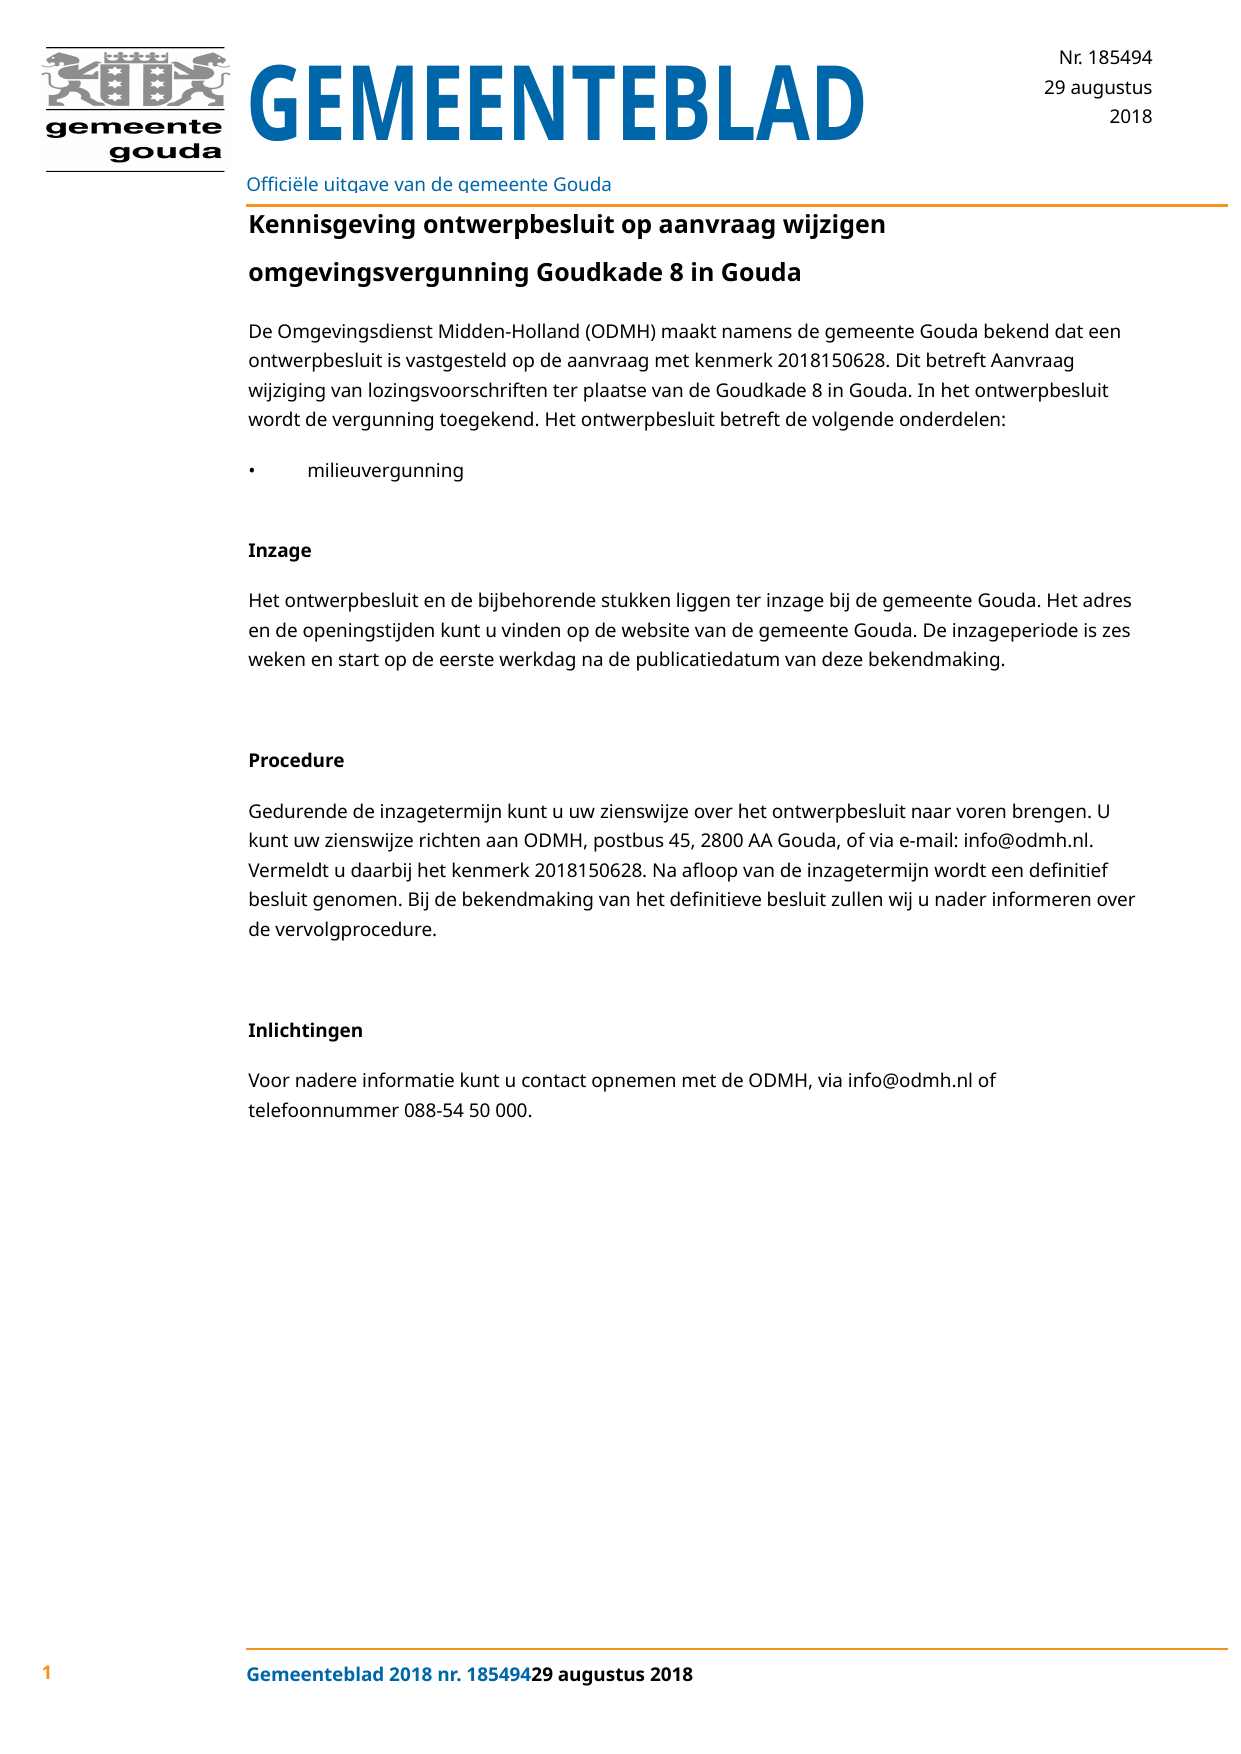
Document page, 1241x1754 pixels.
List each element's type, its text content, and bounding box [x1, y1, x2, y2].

text Inzage [248, 537, 1152, 563]
picture [41, 47, 231, 172]
list milieuvergunning [248, 457, 1152, 483]
text Procedure [248, 747, 1152, 773]
text Inlichtingen [248, 1017, 1152, 1043]
text Gedurende de inzagetermijn kunt u uw zienswijze over het ontwerpbesluit naar voren brengen. U kunt uw zienswijze richten aan ODMH, postbus 45, 2800 AA Gouda, of via e-mail: info@odmh.nl. Vermeldt u daarbij het kenmerk 2018150628. Na afloop van de inzagetermijn wordt een definitief besluit genomen. Bij de bekendmaking van het definitieve besluit zullen wij u nader informeren over de vervolgprocedure. [248, 798, 1152, 942]
text Kennisgeving ontwerpbesluit op aanvraag wijzigen omgevingsvergunning Goudkade 8 in Gouda [248, 207, 1152, 288]
text Voor nadere informatie kunt u contact opnemen met de ODMH, via info@odmh.nl of telefoonnummer 088-54 50 000. [248, 1067, 1152, 1123]
text De Omgevingsdienst Midden-Holland (ODMH) maakt namens de gemeente Gouda bekend dat een ontwerpbesluit is vastgesteld op de aanvraag met kenmerk 2018150628. Dit betreft Aanvraag wijziging van lozingsvoorschriften ter plaatse van de Goudkade 8 in Gouda. In het ontwerpbesluit wordt de vergunning toegekend. Het ontwerpbesluit betreft de volgende onderdelen: [248, 318, 1152, 432]
text Het ontwerpbesluit en de bijbehorende stukken liggen ter inzage bij de gemeente Gouda. Het adres en de openingstijden kunt u vinden op de website van de gemeente Gouda. De inzageperiode is zes weken en start op de eerste werkdag na de publicatiedatum van deze bekendmaking. [248, 587, 1152, 672]
